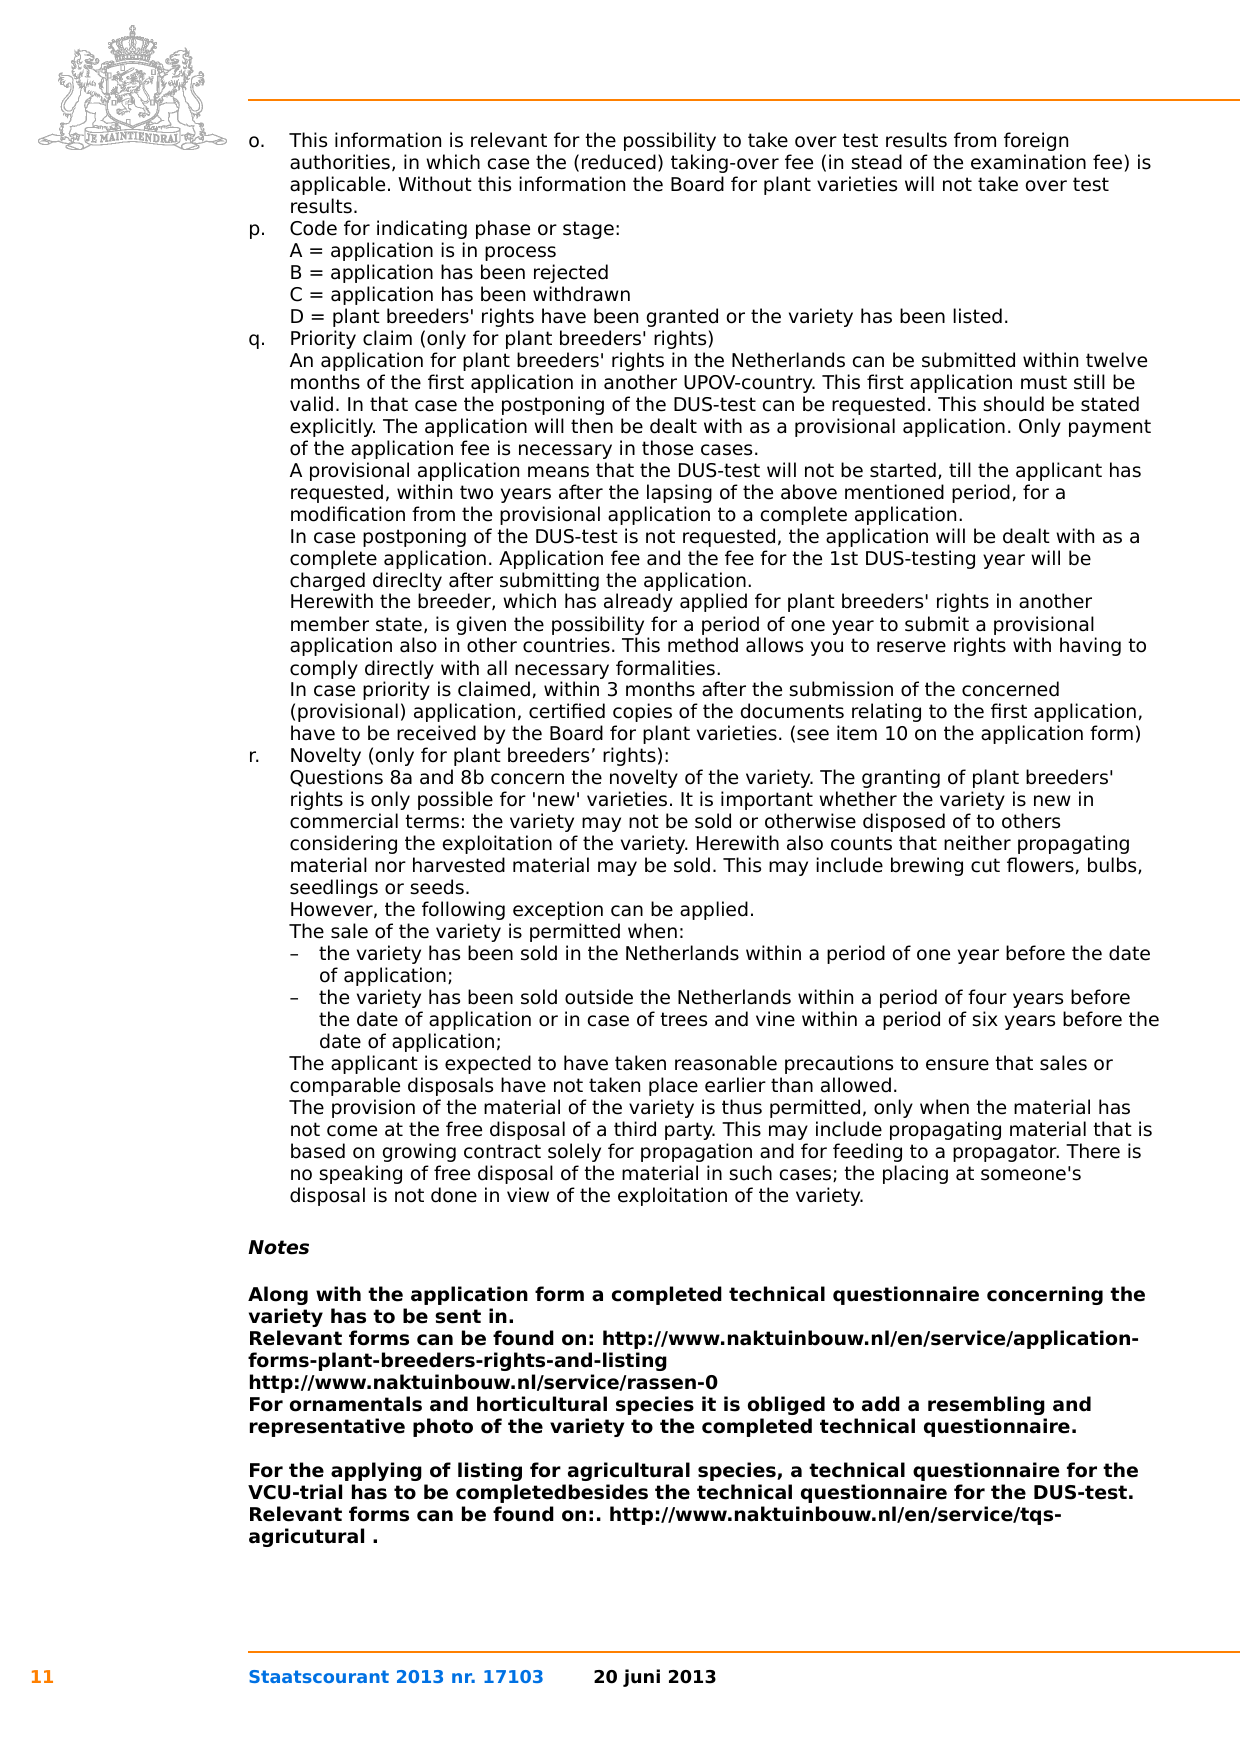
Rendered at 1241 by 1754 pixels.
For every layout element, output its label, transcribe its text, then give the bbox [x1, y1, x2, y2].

text For the applying of listing for agricultural species, a technical questionnaire for the VCU-trial has to be completedbesides the technical questionnaire for the DUS-test. [248, 1459, 1163, 1503]
text The applicant is expected to have taken reasonable precautions to ensure that sales or comparable disposals have not taken place earlier than allowed. [289, 1053, 1163, 1097]
text http://www.naktuinbouw.nl/service/rassen-0 [248, 1372, 1163, 1394]
text In case priority is claimed, within 3 months after the submission of the concerned (provisional) application, certified copies of the documents relating to the first application, have to be received by the Board for plant varieties. (see item 10 on the application form) [289, 679, 1163, 745]
text – the variety has been sold outside the Netherlands within a period of four years before the date of application or in case of trees and vine within a period of six years before the date of application; [289, 987, 1163, 1053]
text Relevant forms can be found on:. http://www.naktuinbouw.nl/en/service/tqs-agricutural . [248, 1503, 1163, 1547]
text Along with the application form a completed technical questionnaire concerning the variety has to be sent in. [248, 1284, 1163, 1328]
text In case postponing of the DUS-test is not requested, the application will be dealt with as a complete application. Application fee and the fee for the 1st DUS-testing year will be charged direclty after submitting the application. [289, 526, 1163, 591]
text q. Priority claim (only for plant breeders' rights) [248, 328, 1163, 350]
text D = plant breeders' rights have been granted or the variety has been listed. [289, 306, 1163, 328]
text A provisional application means that the DUS-test will not be started, till the applicant has requested, within two years after the lapsing of the above mentioned period, for a modification from the provisional application to a complete application. [289, 459, 1163, 526]
text o. This information is relevant for the possibility to take over test results from foreign authorities, in which case the (reduced) taking-over fee (in stead of the examination fee) is applicable. Without this information the Board for plant varieties will not take over test results. [248, 130, 1163, 218]
text Questions 8a and 8b concern the novelty of the variety. The granting of plant breeders' rights is only possible for 'new' varieties. It is important whether the variety is new in commercial terms: the variety may not be sold or otherwise disposed of to others considering the exploitation of the variety. Herewith also counts that neither propagating material nor harvested material may be sold. This may include brewing cut flowers, bulbs, seedlings or seeds. [289, 767, 1163, 899]
picture [38, 25, 227, 150]
text The sale of the variety is permitted when: [289, 921, 1163, 943]
text However, the following exception can be applied. [289, 899, 1163, 921]
text A = application is in process [289, 240, 1163, 262]
text The provision of the material of the variety is thus permitted, only when the material has not come at the free disposal of a third party. This may include propagating material that is based on growing contract solely for propagation and for feeding to a propagator. There is no speaking of free disposal of the material in such cases; the placing at someone's disposal is not done in view of the exploitation of the variety. [289, 1097, 1163, 1207]
text For ornamentals and horticultural species it is obliged to add a resembling and representative photo of the variety to the completed technical questionnaire. [248, 1394, 1163, 1438]
text Herewith the breeder, which has already applied for plant breeders' rights in another member state, is given the possibility for a period of one year to submit a provisional application also in other countries. This method allows you to reserve rights with having to comply directly with all necessary formalities. [289, 591, 1163, 679]
text p. Code for indicating phase or stage: [248, 218, 1163, 240]
text Relevant forms can be found on: http://www.naktuinbouw.nl/en/service/application-forms-plant-breeders-rights-and-listing [248, 1328, 1163, 1372]
text An application for plant breeders' rights in the Netherlands can be submitted within twelve months of the first application in another UPOV-country. This first application must still be valid. In that case the postponing of the DUS-test can be requested. This should be stated explicitly. The application will then be dealt with as a provisional application. Only payment of the application fee is necessary in those cases. [289, 350, 1163, 459]
subtitle Notes [248, 1237, 1163, 1259]
text B = application has been rejected [289, 262, 1163, 284]
text C = application has been withdrawn [289, 284, 1163, 306]
text r. Novelty (only for plant breeders’ rights): [248, 745, 1163, 767]
text – the variety has been sold in the Netherlands within a period of one year before the date of application; [289, 943, 1163, 987]
